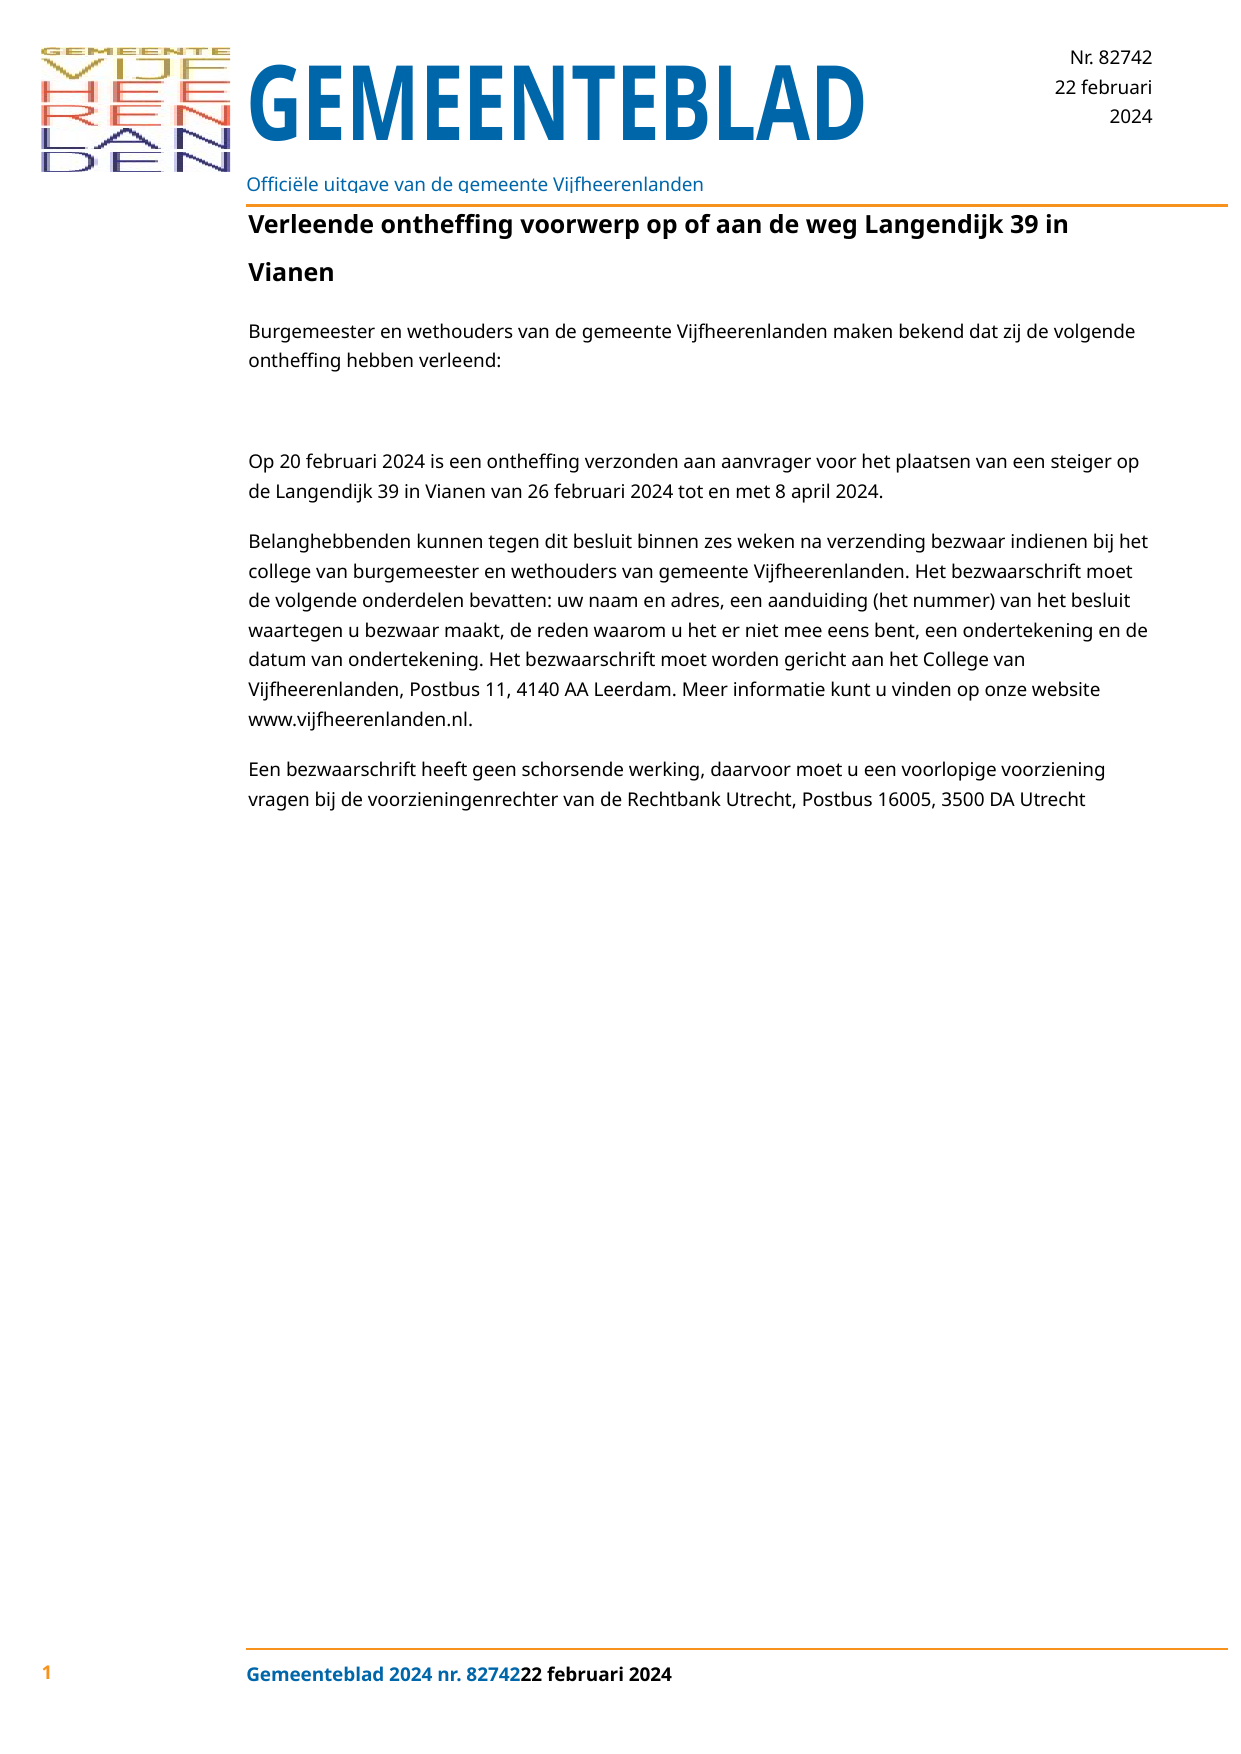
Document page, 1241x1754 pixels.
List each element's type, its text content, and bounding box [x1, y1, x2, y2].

text Verleende ontheffing voorwerp op of aan de weg Langendijk 39 in Vianen [248, 207, 1152, 288]
picture [41, 47, 231, 172]
text Op 20 februari 2024 is een ontheffing verzonden aan aanvrager voor het plaatsen van een steiger op de Langendijk 39 in Vianen van 26 februari 2024 tot en met 8 april 2024. [248, 448, 1152, 504]
text Burgemeester en wethouders van de gemeente Vijfheerenlanden maken bekend dat zij de volgende ontheffing hebben verleend: [248, 318, 1152, 373]
text Een bezwaarschrift heeft geen schorsende werking, daarvoor moet u een voorlopige voorziening vragen bij de voorzieningenrechter van de Rechtbank Utrecht, Postbus 16005, 3500 DA Utrecht [248, 756, 1152, 812]
text Belanghebbenden kunnen tegen dit besluit binnen zes weken na verzending bezwaar indienen bij het college van burgemeester en wethouders van gemeente Vijfheerenlanden. Het bezwaarschrift moet de volgende onderdelen bevatten: uw naam en adres, een aanduiding (het nummer) van het besluit waartegen u bezwaar maakt, de reden waarom u het er niet mee eens bent, een ondertekening en de datum van ondertekening. Het bezwaarschrift moet worden gericht aan het College van Vijfheerenlanden, Postbus 11, 4140 AA Leerdam. Meer informatie kunt u vinden op onze website www.vijfheerenlanden.nl. [248, 528, 1152, 732]
